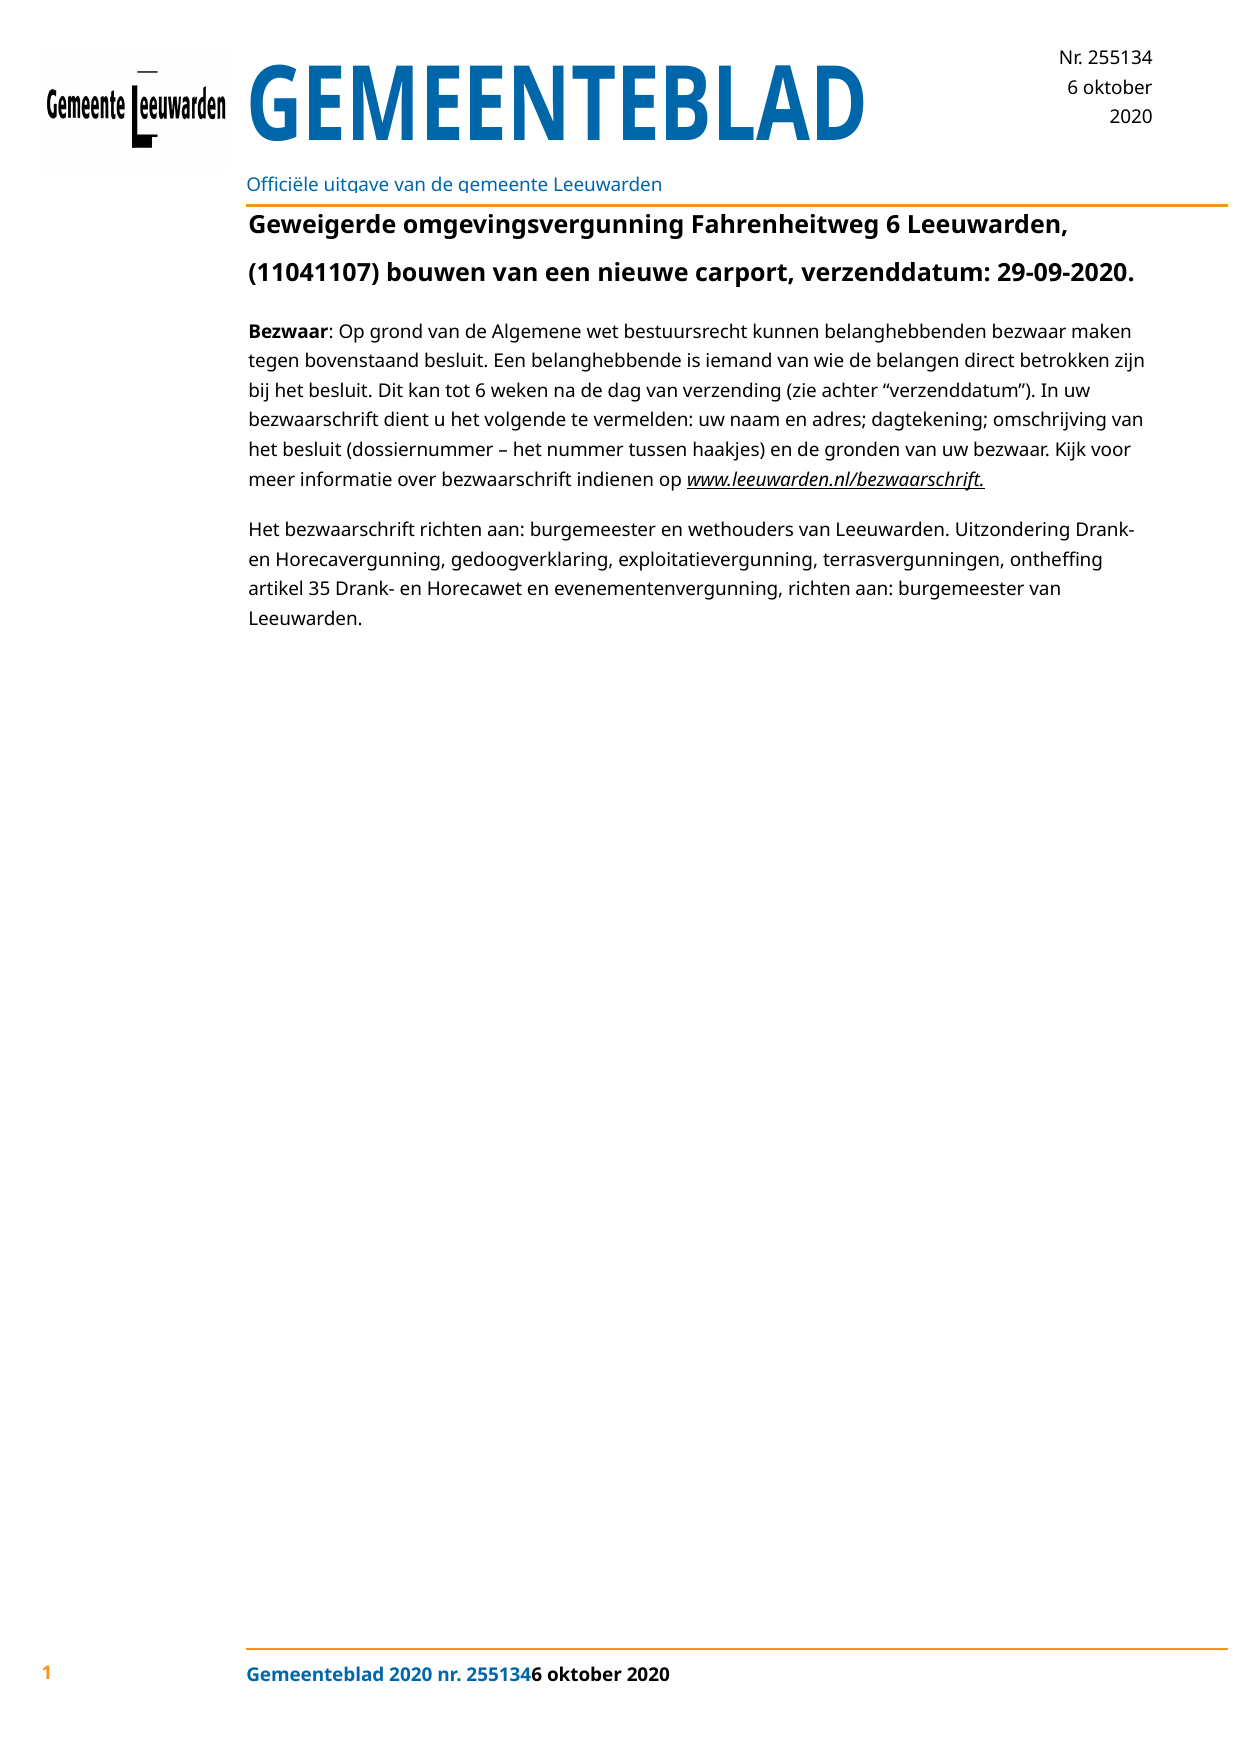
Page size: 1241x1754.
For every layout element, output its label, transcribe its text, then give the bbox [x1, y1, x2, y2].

text Geweigerde omgevingsvergunning Fahrenheitweg 6 Leeuwarden, (11041107) bouwen van een nieuwe carport, verzenddatum: 29-09-2020. [248, 207, 1152, 288]
picture [41, 47, 231, 172]
text Bezwaar: Op grond van de Algemene wet bestuursrecht kunnen belanghebbenden bezwaar maken tegen bovenstaand besluit. Een belanghebbende is iemand van wie de belangen direct betrokken zijn bij het besluit. Dit kan tot 6 weken na de dag van verzending (zie achter “verzenddatum”). In uw bezwaarschrift dient u het volgende te vermelden: uw naam en adres; dagtekening; omschrijving van het besluit (dossiernummer – het nummer tussen haakjes) en de gronden van uw bezwaar. Kijk voor meer informatie over bezwaarschrift indienen op www.leeuwarden.nl/bezwaarschrift. [248, 318, 1152, 492]
text Het bezwaarschrift richten aan: burgemeester en wethouders van Leeuwarden. Uitzondering Drank- en Horecavergunning, gedoogverklaring, exploitatievergunning, terrasvergunningen, ontheffing artikel 35 Drank- en Horecawet en evenementenvergunning, richten aan: burgemeester van Leeuwarden. [248, 516, 1152, 631]
